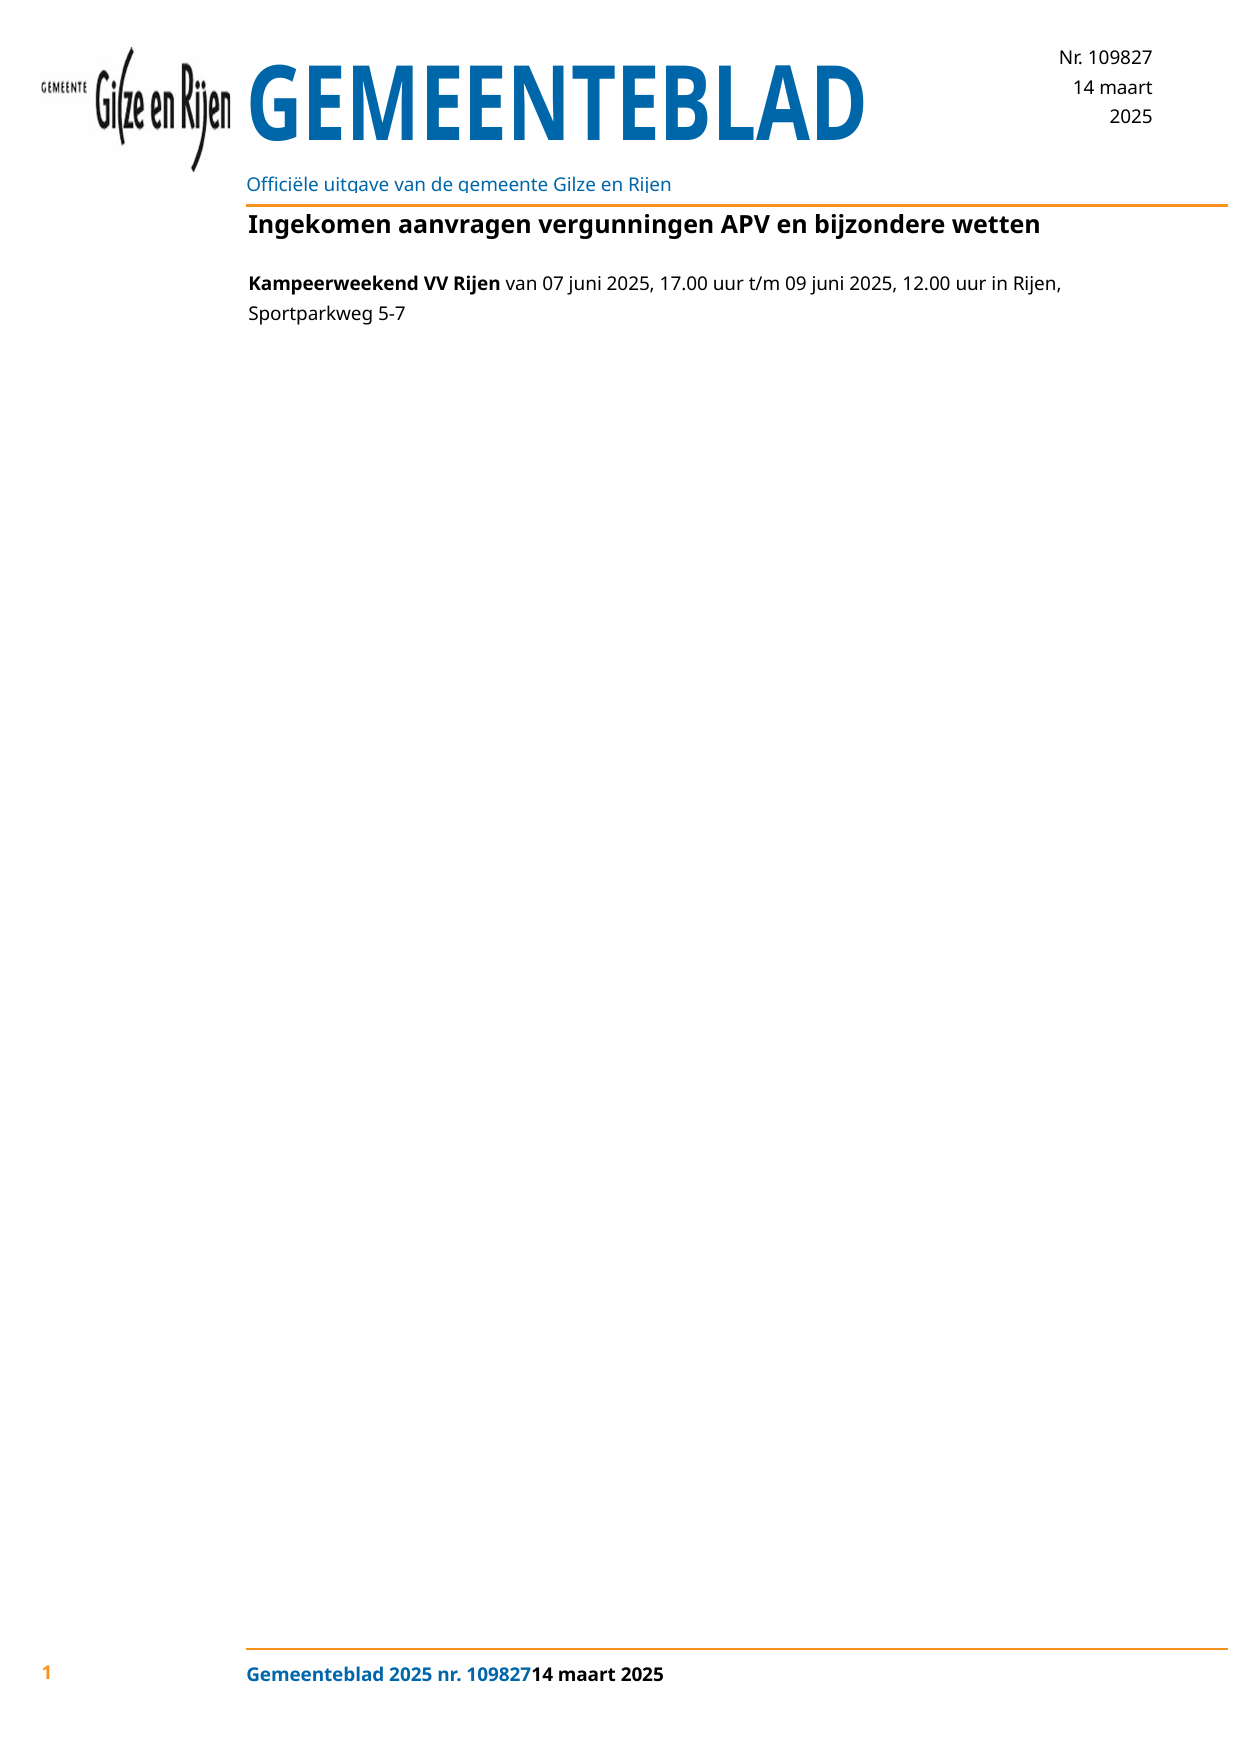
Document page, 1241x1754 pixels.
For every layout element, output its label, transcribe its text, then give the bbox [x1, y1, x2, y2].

text Ingekomen aanvragen vergunningen APV en bijzondere wetten [248, 207, 1152, 241]
picture [41, 47, 231, 172]
text Kampeerweekend VV Rijen van 07 juni 2025, 17.00 uur t/m 09 juni 2025, 12.00 uur in Rijen, Sportparkweg 5-7 [248, 270, 1152, 326]
